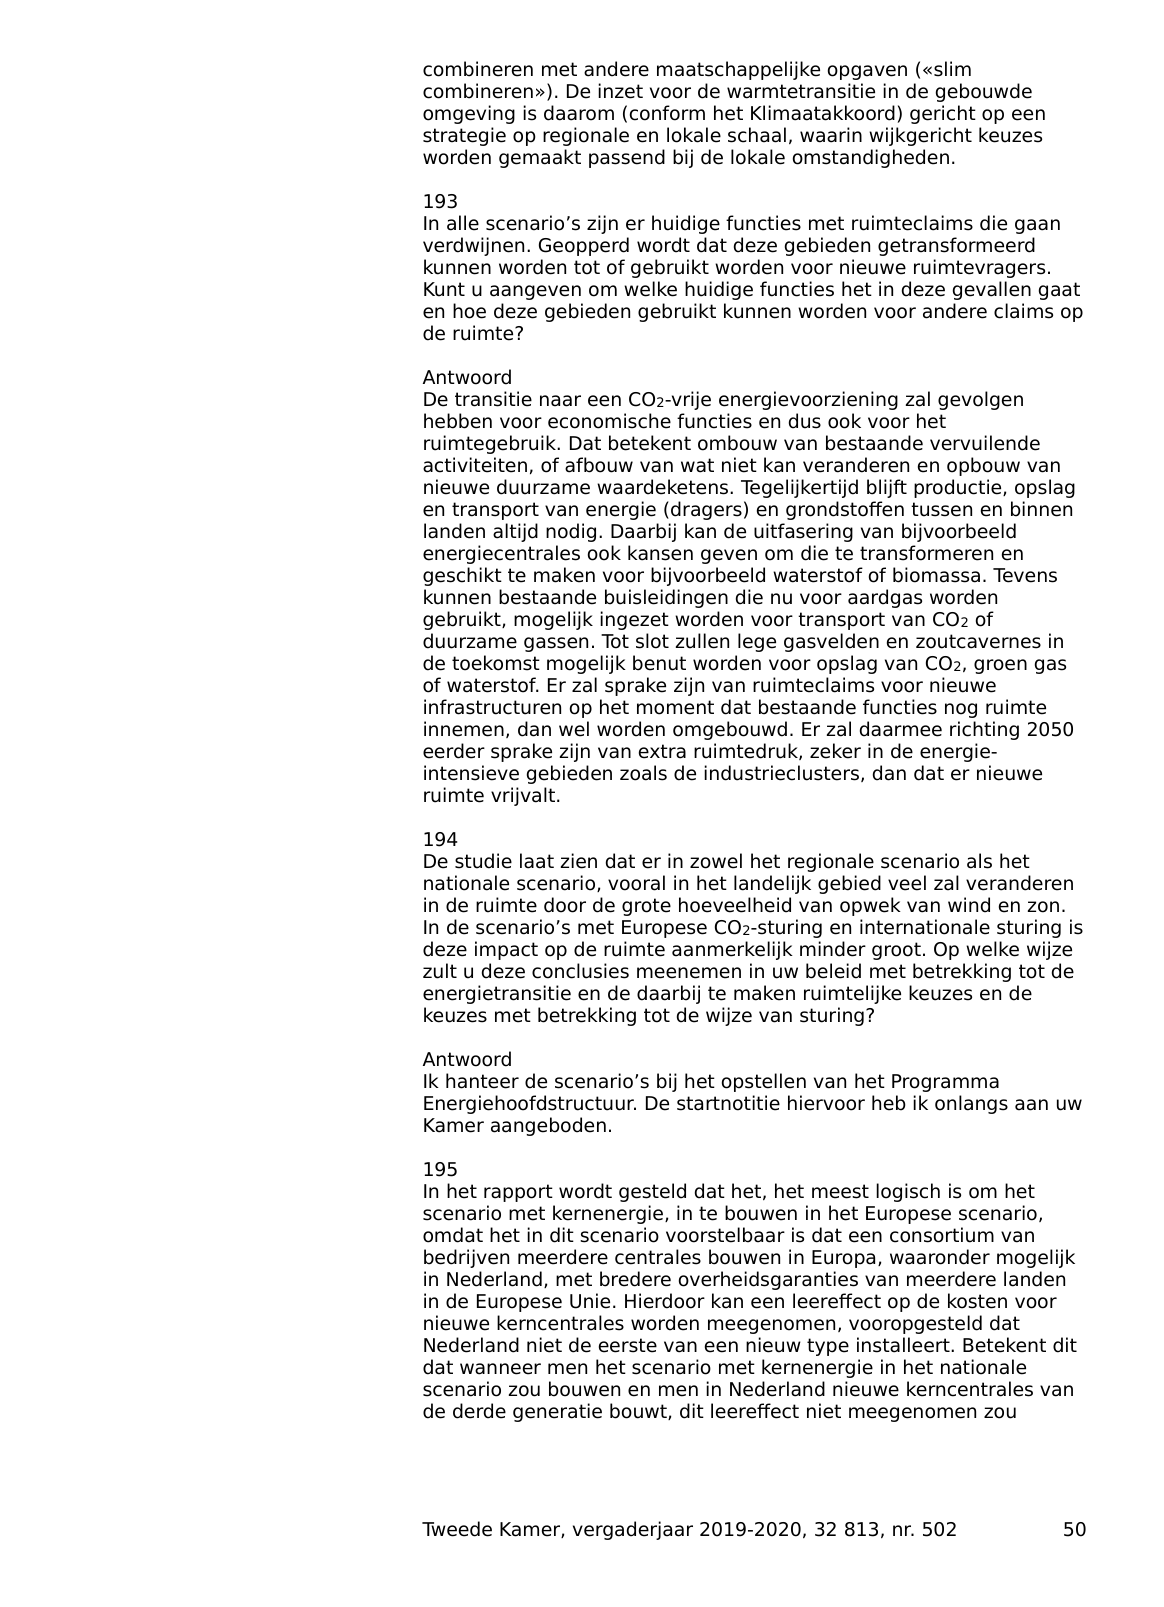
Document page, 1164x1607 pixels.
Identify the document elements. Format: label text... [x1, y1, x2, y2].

text In alle scenario’s zijn er huidige functies met ruimteclaims die gaan verdwijnen. Geopperd wordt dat deze gebieden getransformeerd kunnen worden tot of gebruikt worden voor nieuwe ruimtevragers. Kunt u aangeven om welke huidige functies het in deze gevallen gaat en hoe deze gebieden gebruikt kunnen worden voor andere claims op de ruimte? [422, 213, 1087, 345]
text 193 [422, 191, 1087, 213]
text Antwoord [422, 1049, 1087, 1071]
text De transitie naar een CO2-vrije energievoorziening zal gevolgen hebben voor economische functies en dus ook voor het ruimtegebruik. Dat betekent ombouw van bestaande vervuilende activiteiten, of afbouw van wat niet kan veranderen en opbouw van nieuwe duurzame waardeketens. Tegelijkertijd blijft productie, opslag en transport van energie (dragers) en grondstoffen tussen en binnen landen altijd nodig. Daarbij kan de uitfasering van bijvoorbeeld energiecentrales ook kansen geven om die te transformeren en geschikt te maken voor bijvoorbeeld waterstof of biomassa. Tevens kunnen bestaande buisleidingen die nu voor aardgas worden gebruikt, mogelijk ingezet worden voor transport van CO2 of duurzame gassen. Tot slot zullen lege gasvelden en zoutcavernes in de toekomst mogelijk benut worden voor opslag van CO2, groen gas of waterstof. Er zal sprake zijn van ruimteclaims voor nieuwe infrastructuren op het moment dat bestaande functies nog ruimte innemen, dan wel worden omgebouwd. Er zal daarmee richting 2050 eerder sprake zijn van extra ruimtedruk, zeker in de energie-intensieve gebieden zoals de industrieclusters, dan dat er nieuwe ruimte vrijvalt. [422, 389, 1087, 807]
text 194 [422, 829, 1087, 851]
text De studie laat zien dat er in zowel het regionale scenario als het nationale scenario, vooral in het landelijk gebied veel zal veranderen in de ruimte door de grote hoeveelheid van opwek van wind en zon. In de scenario’s met Europese CO2-sturing en internationale sturing is deze impact op de ruimte aanmerkelijk minder groot. Op welke wijze zult u deze conclusies meenemen in uw beleid met betrekking tot de energietransitie en de daarbij te maken ruimtelijke keuzes en de keuzes met betrekking tot de wijze van sturing? [422, 851, 1087, 1027]
text 195 [422, 1159, 1087, 1181]
text combineren met andere maatschappelijke opgaven («slim combineren»). De inzet voor de warmtetransitie in de gebouwde omgeving is daarom (conform het Klimaatakkoord) gericht op een strategie op regionale en lokale schaal, waarin wijkgericht keuzes worden gemaakt passend bij de lokale omstandigheden. [422, 59, 1087, 169]
text In het rapport wordt gesteld dat het, het meest logisch is om het scenario met kernenergie, in te bouwen in het Europese scenario, omdat het in dit scenario voorstelbaar is dat een consortium van bedrijven meerdere centrales bouwen in Europa, waaronder mogelijk in Nederland, met bredere overheidsgaranties van meerdere landen in de Europese Unie. Hierdoor kan een leereffect op de kosten voor nieuwe kerncentrales worden meegenomen, vooropgesteld dat Nederland niet de eerste van een nieuw type installeert. Betekent dit dat wanneer men het scenario met kernenergie in het nationale scenario zou bouwen en men in Nederland nieuwe kerncentrales van de derde generatie bouwt, dit leereffect niet meegenomen zou [422, 1181, 1087, 1423]
text Antwoord [422, 367, 1087, 389]
text Ik hanteer de scenario’s bij het opstellen van het Programma Energiehoofdstructuur. De startnotitie hiervoor heb ik onlangs aan uw Kamer aangeboden. [422, 1071, 1087, 1137]
